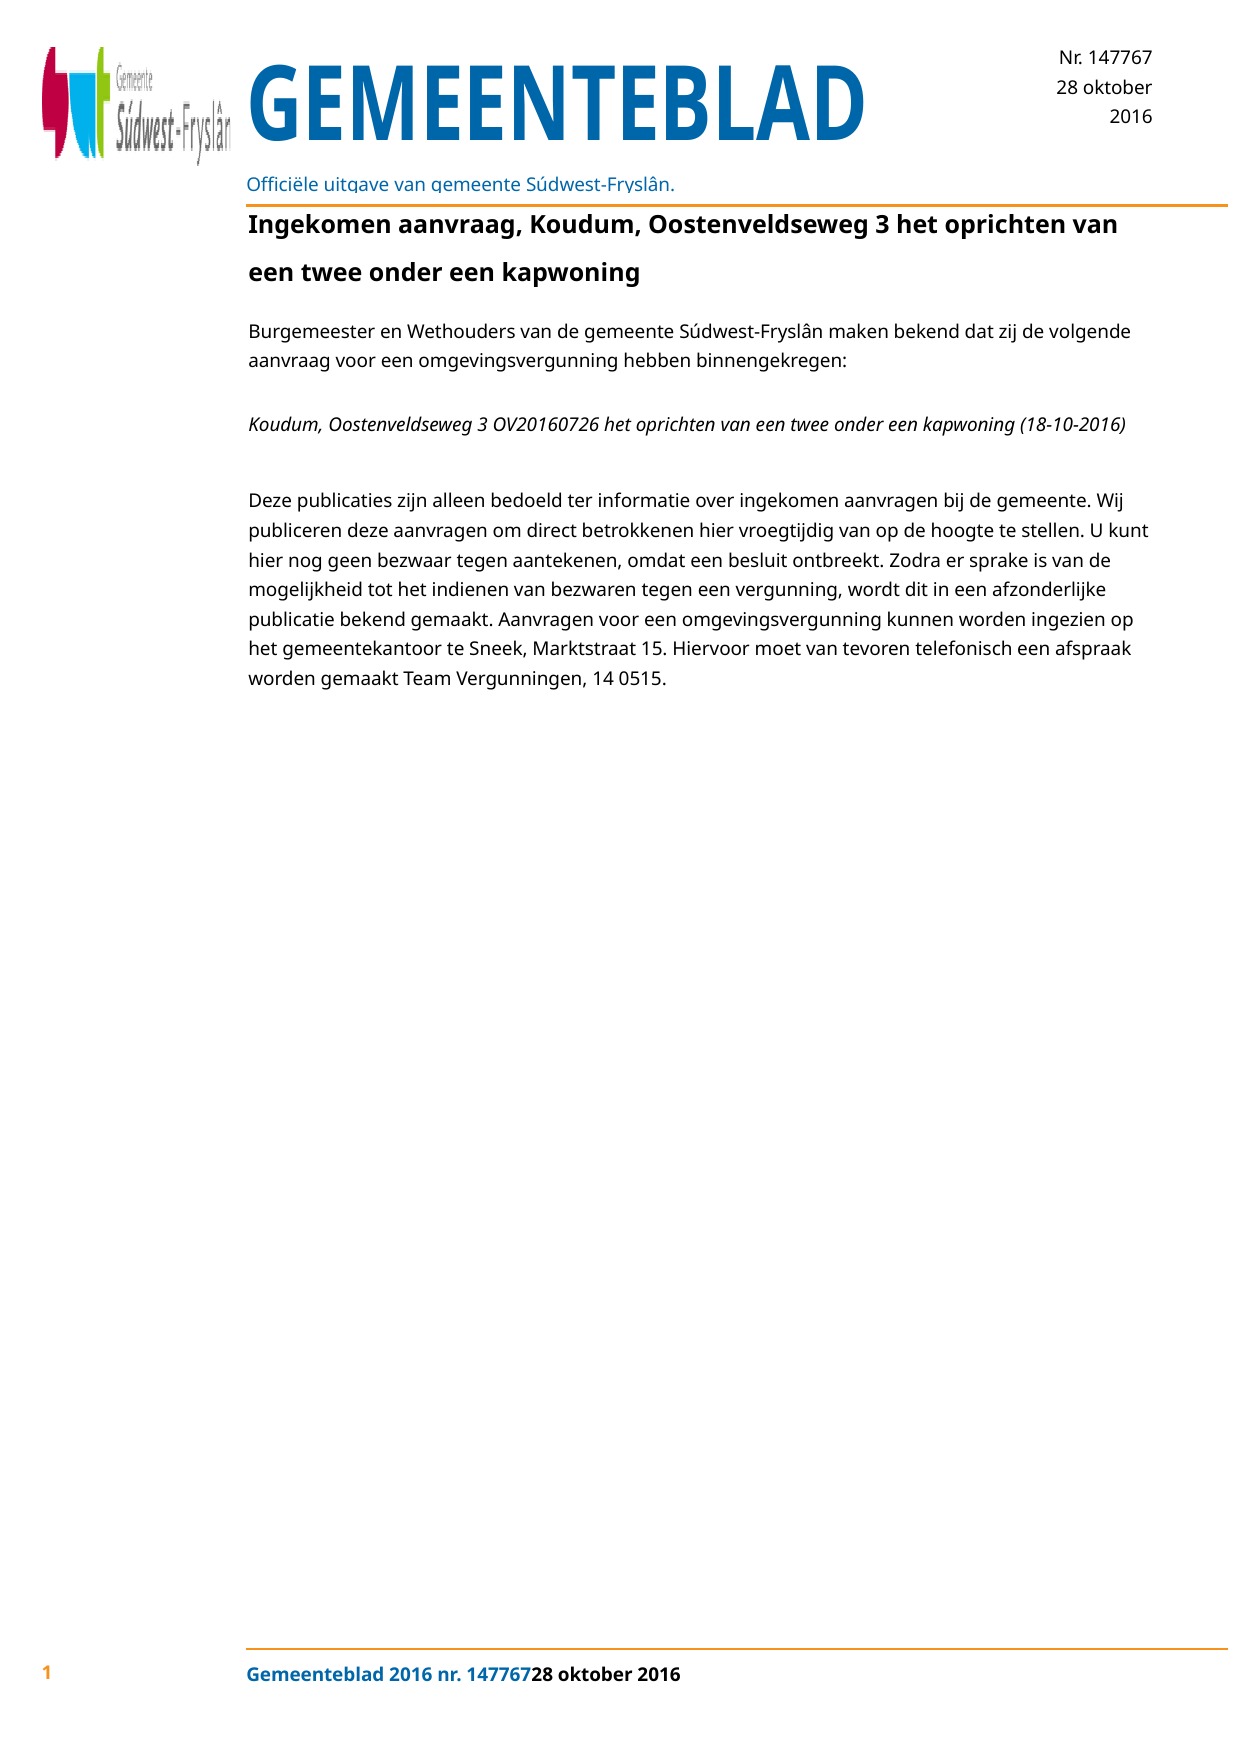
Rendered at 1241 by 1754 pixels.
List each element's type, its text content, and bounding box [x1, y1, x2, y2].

picture [41, 47, 231, 172]
text Burgemeester en Wethouders van de gemeente Súdwest-Fryslân maken bekend dat zij de volgende aanvraag voor een omgevingsvergunning hebben binnengekregen: [248, 318, 1152, 373]
text Koudum, Oostenveldseweg 3 OV20160726 het oprichten van een twee onder een kapwoning (18-10-2016) [248, 411, 1152, 437]
text Deze publicaties zijn alleen bedoeld ter informatie over ingekomen aanvragen bij de gemeente. Wij publiceren deze aanvragen om direct betrokkenen hier vroegtijdig van op de hoogte te stellen. U kunt hier nog geen bezwaar tegen aantekenen, omdat een besluit ontbreekt. Zodra er sprake is van de mogelijkheid tot het indienen van bezwaren tegen een vergunning, wordt dit in een afzonderlijke publicatie bekend gemaakt. Aanvragen voor een omgevingsvergunning kunnen worden ingezien op het gemeentekantoor te Sneek, Marktstraat 15. Hiervoor moet van tevoren telefonisch een afspraak worden gemaakt Team Vergunningen, 14 0515. [248, 488, 1152, 691]
text Ingekomen aanvraag, Koudum, Oostenveldseweg 3 het oprichten van een twee onder een kapwoning [248, 207, 1152, 288]
